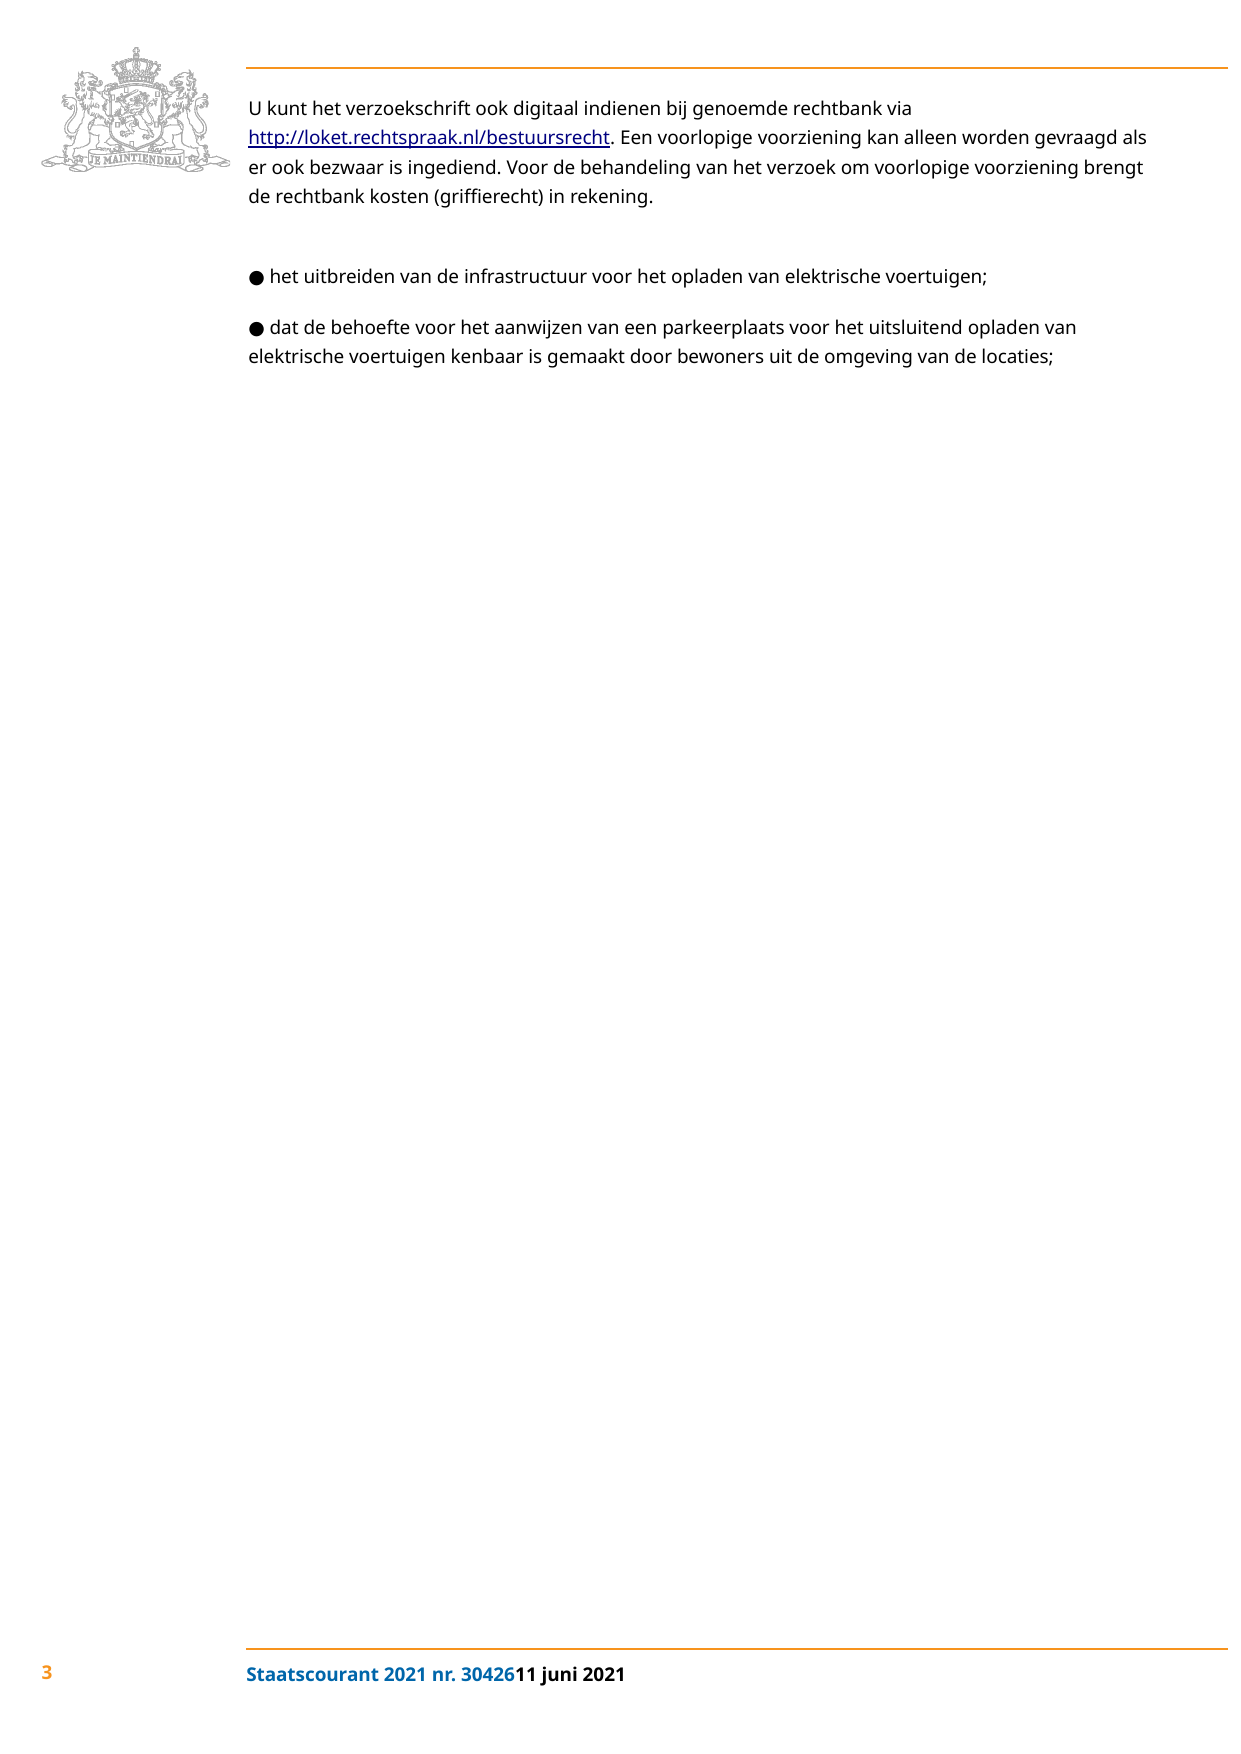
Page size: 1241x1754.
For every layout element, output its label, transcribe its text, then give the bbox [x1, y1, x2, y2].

text U kunt het verzoekschrift ook digitaal indienen bij genoemde rechtbank via http://loket.rechtspraak.nl/bestuursrecht. Een voorlopige voorziening kan alleen worden gevraagd als er ook bezwaar is ingediend. Voor de behandeling van het verzoek om voorlopige voorziening brengt de rechtbank kosten (griffierecht) in rekening. [248, 95, 1152, 209]
text ● het uitbreiden van de infrastructuur voor het opladen van elektrische voertuigen; [248, 263, 1152, 289]
picture [41, 47, 231, 172]
text ● dat de behoefte voor het aanwijzen van een parkeerplaats voor het uitsluitend opladen van elektrische voertuigen kenbaar is gemaakt door bewoners uit de omgeving van de locaties; [248, 314, 1152, 369]
